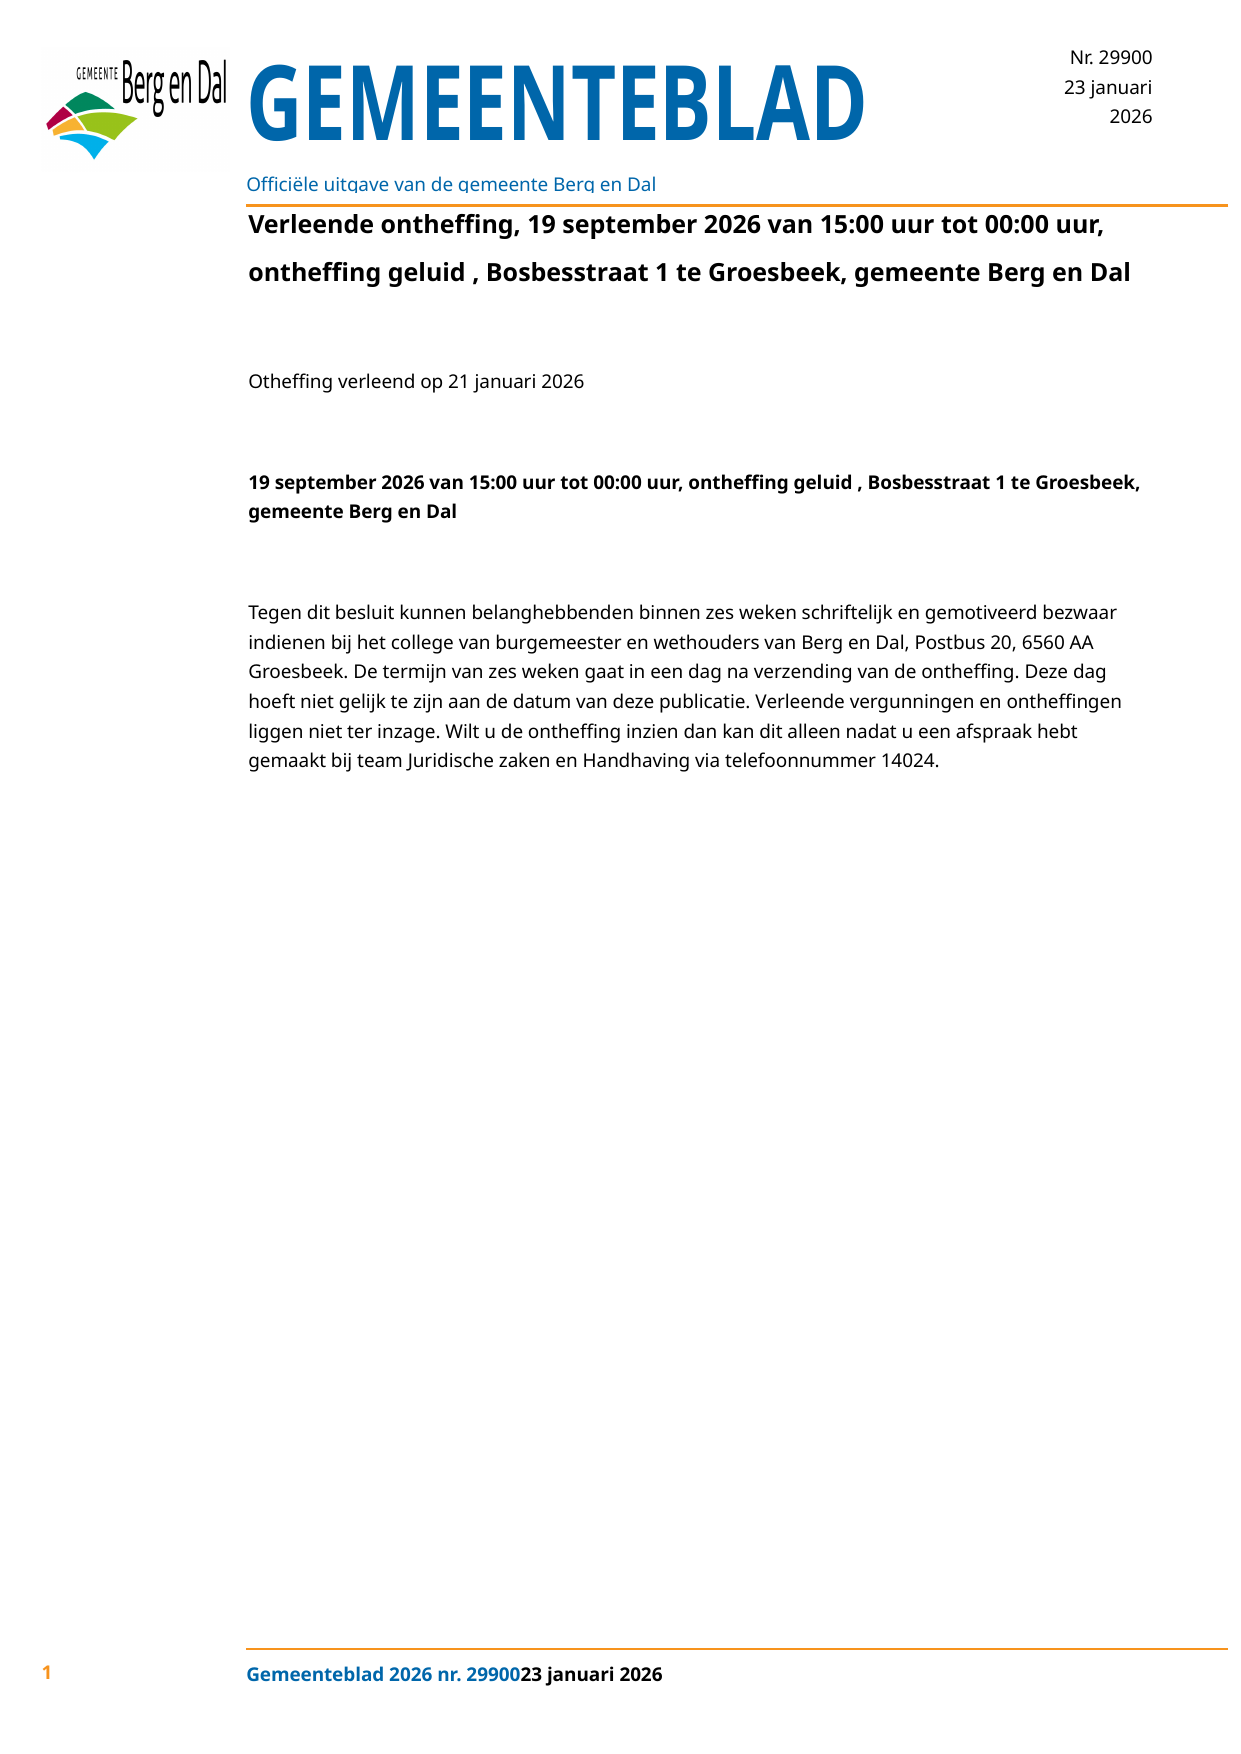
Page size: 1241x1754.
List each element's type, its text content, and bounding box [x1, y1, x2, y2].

text 19 september 2026 van 15:00 uur tot 00:00 uur, ontheffing geluid , Bosbesstraat 1 te Groesbeek, gemeente Berg en Dal [248, 469, 1152, 524]
picture [41, 47, 231, 172]
text Tegen dit besluit kunnen belanghebbenden binnen zes weken schriftelijk en gemotiveerd bezwaar indienen bij het college van burgemeester en wethouders van Berg en Dal, Postbus 20, 6560 AA Groesbeek. De termijn van zes weken gaat in een dag na verzending van de ontheffing. Deze dag hoeft niet gelijk te zijn aan de datum van deze publicatie. Verleende vergunningen en ontheffingen liggen niet ter inzage. Wilt u de ontheffing inzien dan kan dit alleen nadat u een afspraak hebt gemaakt bij team Juridische zaken en Handhaving via telefoonnummer 14024. [248, 599, 1152, 773]
text Otheffing verleend op 21 januari 2026 [248, 368, 1152, 394]
text Verleende ontheffing, 19 september 2026 van 15:00 uur tot 00:00 uur, ontheffing geluid , Bosbesstraat 1 te Groesbeek, gemeente Berg en Dal [248, 207, 1152, 288]
